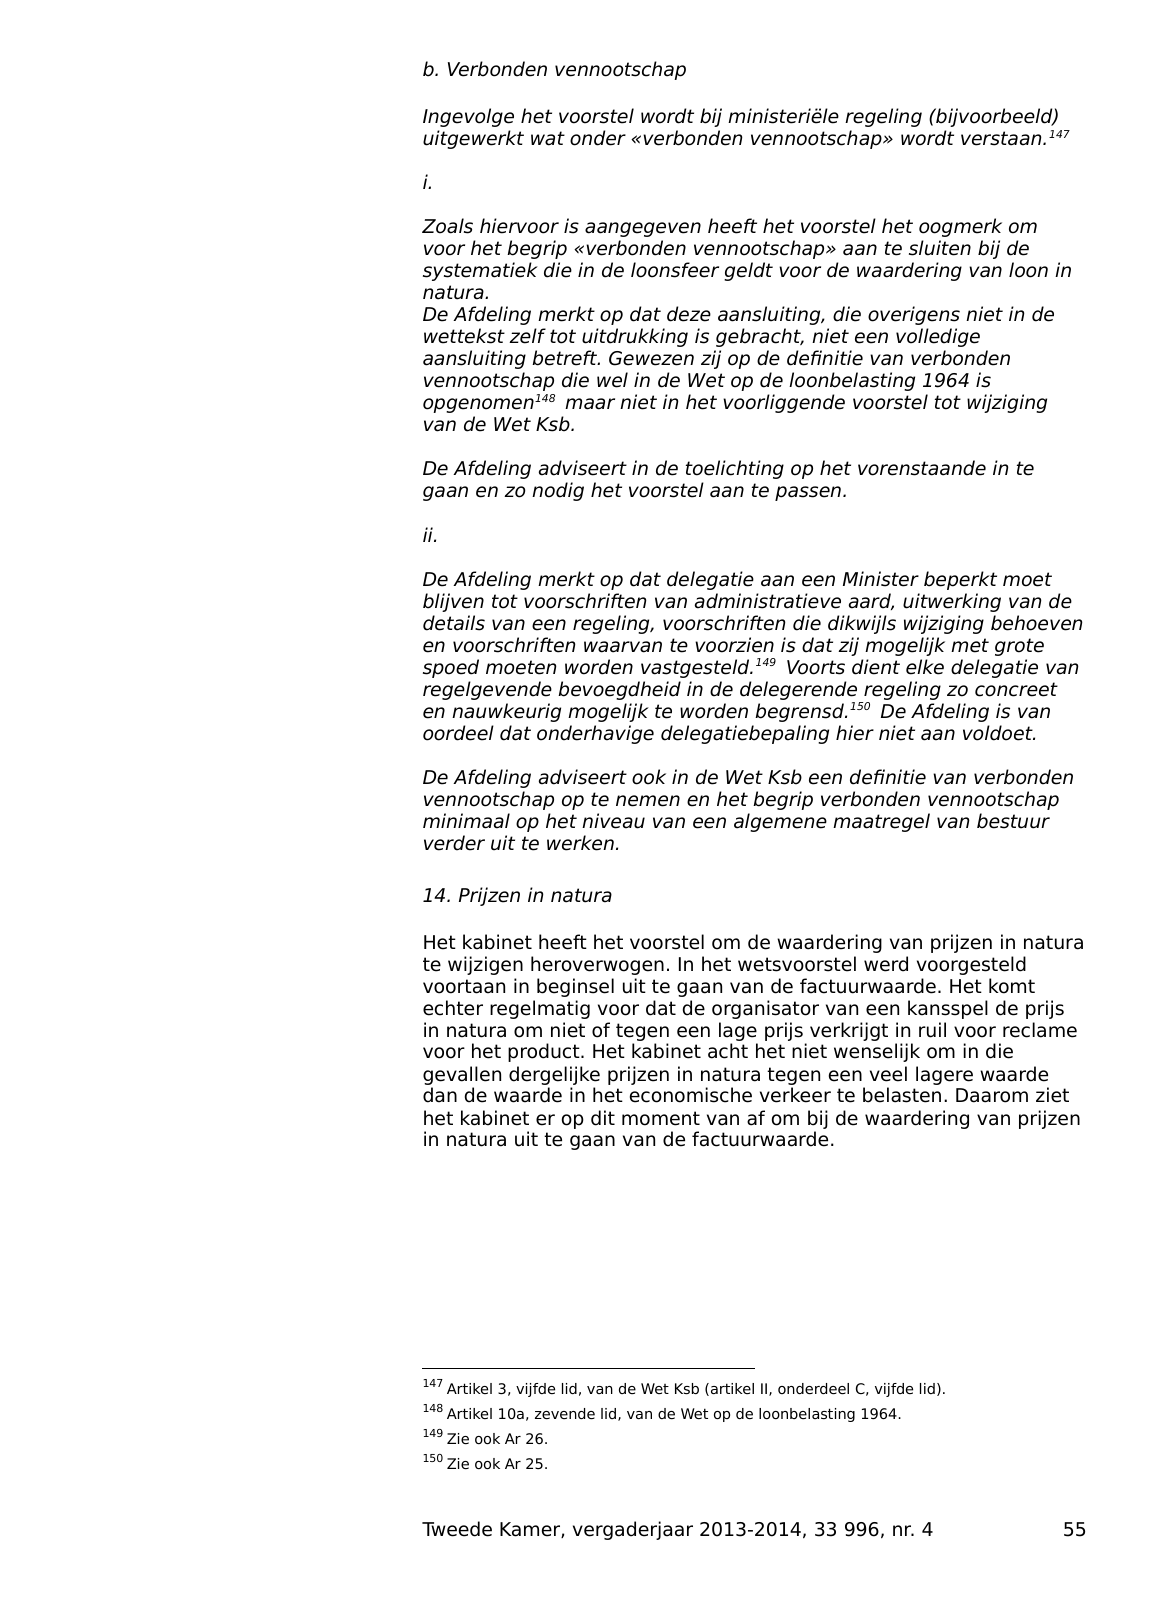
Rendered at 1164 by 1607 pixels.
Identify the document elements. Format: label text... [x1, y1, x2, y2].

text De Afdeling merkt op dat delegatie aan een Minister beperkt moet blijven tot voorschriften van administratieve aard, uitwerking van de details van een regeling, voorschriften die dikwijls wijziging behoeven en voorschriften waarvan te voorzien is dat zij mogelijk met grote spoed moeten worden vastgesteld. Voorts dient elke delegatie van regelgevende bevoegdheid in de delegerende regeling zo concreet en nauwkeurig mogelijk te worden begrensd. De Afdeling is van oordeel dat onderhavige delegatiebepaling hier niet aan voldoet. [422, 569, 1087, 744]
text De Afdeling adviseert in de toelichting op het vorenstaande in te gaan en zo nodig het voorstel aan te passen. [422, 458, 1087, 502]
text Ingevolge het voorstel wordt bij ministeriële regeling (bijvoorbeeld) uitgewerkt wat onder «verbonden vennootschap» wordt verstaan. [422, 106, 1087, 150]
text Zie ook Ar 26. [422, 1427, 1087, 1449]
text Het kabinet heeft het voorstel om de waardering van prijzen in natura te wijzigen heroverwogen. In het wetsvoorstel werd voorgesteld voortaan in beginsel uit te gaan van de factuurwaarde. Het komt echter regelmatig voor dat de organisator van een kansspel de prijs in natura om niet of tegen een lage prijs verkrijgt in ruil voor reclame voor het product. Het kabinet acht het niet wenselijk om in die gevallen dergelijke prijzen in natura tegen een veel lagere waarde dan de waarde in het economische verkeer te belasten. Daarom ziet het kabinet er op dit moment van af om bij de waardering van prijzen in natura uit te gaan van de factuurwaarde. [422, 932, 1087, 1151]
text De Afdeling adviseert ook in de Wet Ksb een definitie van verbonden vennootschap op te nemen en het begrip verbonden vennootschap minimaal op het niveau van een algemene maatregel van bestuur verder uit te werken. [422, 767, 1087, 854]
text Zie ook Ar 25. [422, 1452, 1087, 1474]
subtitle b. Verbonden vennootschap [422, 59, 1087, 81]
text Zoals hiervoor is aangegeven heeft het voorstel het oogmerk om voor het begrip «verbonden vennootschap» aan te sluiten bij de systematiek die in de loonsfeer geldt voor de waardering van loon in natura. [422, 216, 1087, 304]
text De Afdeling merkt op dat deze aansluiting, die overigens niet in de wettekst zelf tot uitdrukking is gebracht, niet een volledige aansluiting betreft. Gewezen zij op de definitie van verbonden vennootschap die wel in de Wet op de loonbelasting 1964 is opgenomen maar niet in het voorliggende voorstel tot wijziging van de Wet Ksb. [422, 304, 1087, 436]
text Artikel 3, vijfde lid, van de Wet Ksb (artikel II, onderdeel C, vijfde lid). [422, 1377, 1087, 1399]
text Artikel 10a, zevende lid, van de Wet op de loonbelasting 1964. [422, 1402, 1087, 1424]
subtitle ii. [422, 524, 1087, 546]
subtitle 14. Prijzen in natura [422, 884, 1087, 907]
subtitle i. [422, 172, 1087, 194]
